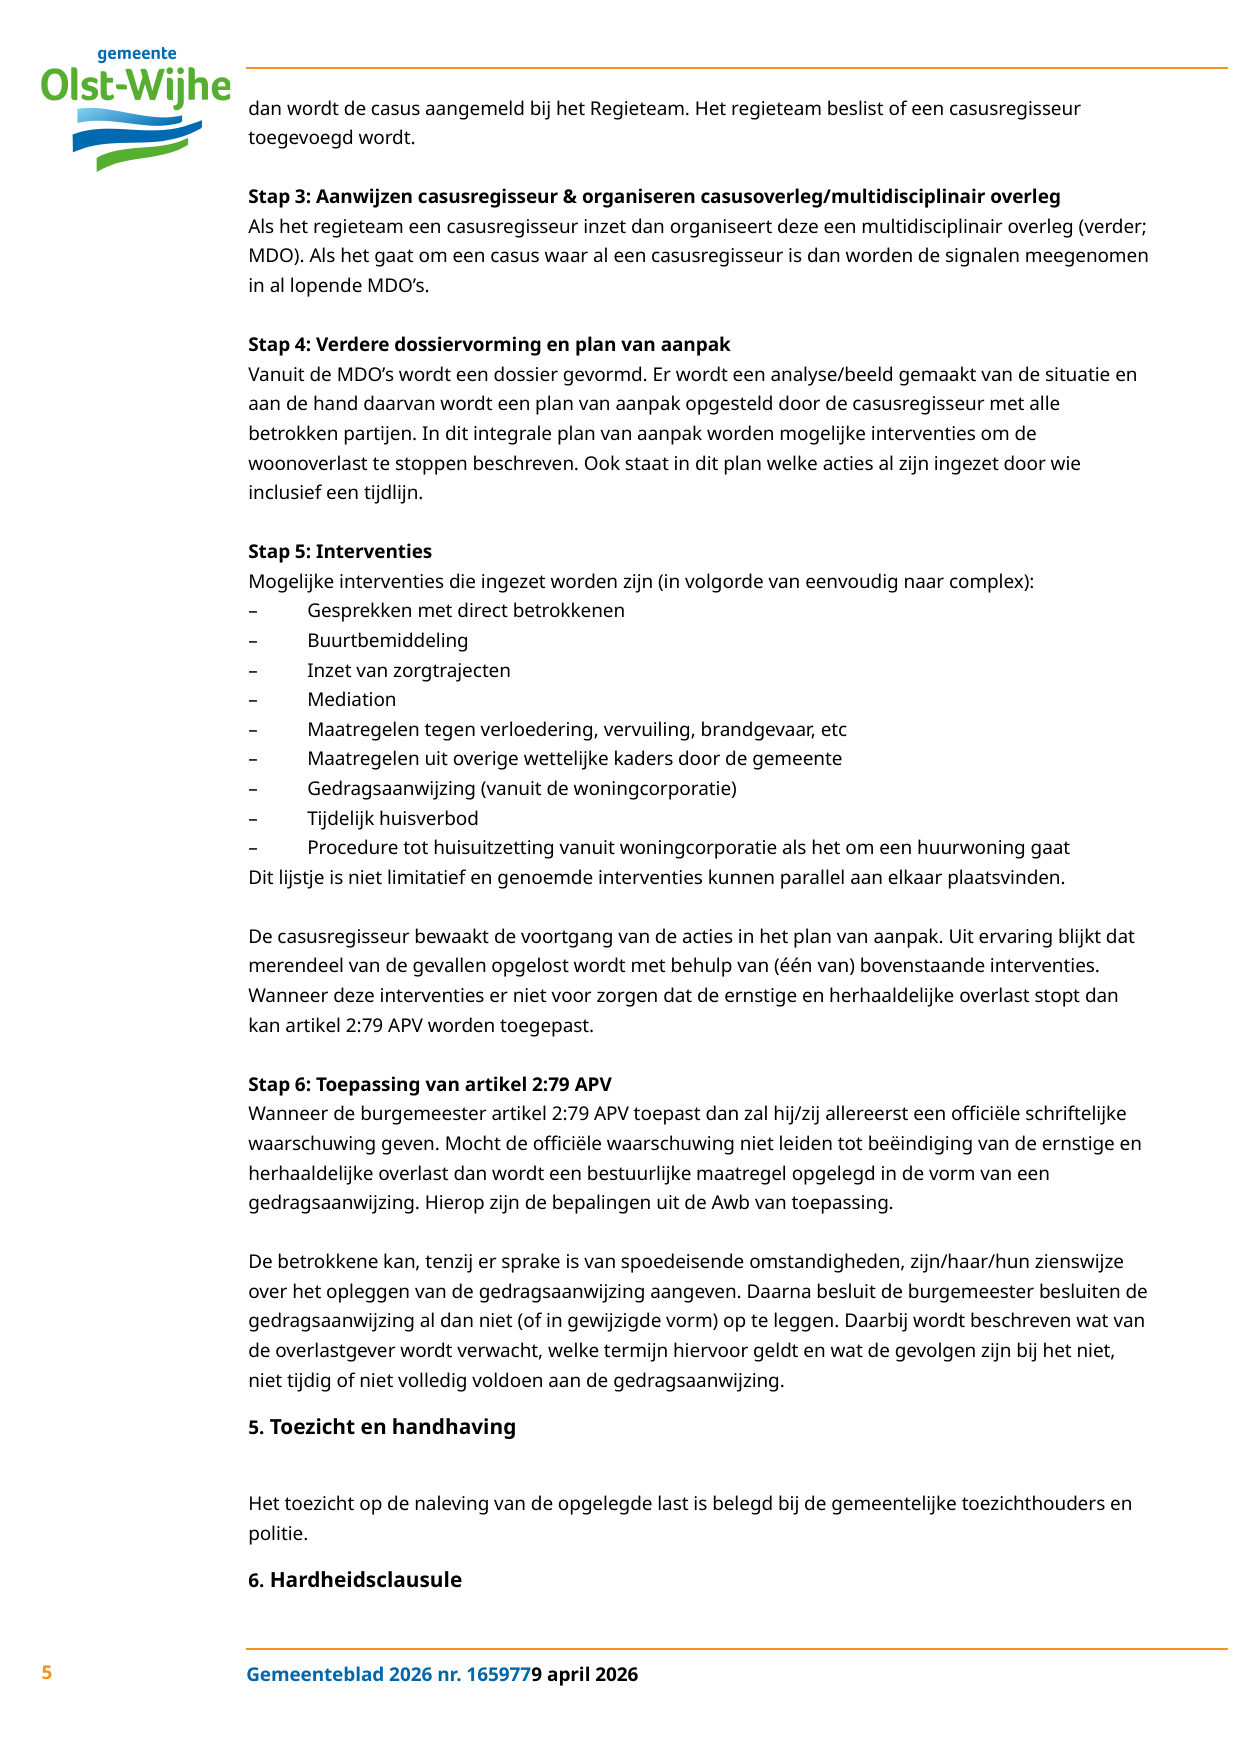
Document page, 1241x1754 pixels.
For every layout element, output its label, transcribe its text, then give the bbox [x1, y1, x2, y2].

text Stap 6: Toepassing van artikel 2:79 APV [248, 1071, 1152, 1097]
text Vanuit de MDO’s wordt een dossier gevormd. Er wordt een analyse/beeld gemaakt van de situatie en aan de hand daarvan wordt een plan van aanpak opgesteld door de casusregisseur met alle betrokken partijen. In dit integrale plan van aanpak worden mogelijke interventies om de woonoverlast te stoppen beschreven. Ook staat in dit plan welke acties al zijn ingezet door wie inclusief een tijdlijn. [248, 361, 1152, 505]
text 6. Hardheidsclausule [248, 1565, 1152, 1594]
list Maatregelen uit overige wettelijke kaders door de gemeente [248, 746, 1152, 771]
list Tijdelijk huisverbod [248, 805, 1152, 831]
text Het toezicht op de naleving van de opgelegde last is belegd bij de gemeentelijke toezichthouders en politie. [248, 1490, 1152, 1546]
picture [41, 47, 231, 172]
text Stap 4: Verdere dossiervorming en plan van aanpak [248, 331, 1152, 357]
text De casusregisseur bewaakt de voortgang van de acties in het plan van aanpak. Uit ervaring blijkt dat merendeel van de gevallen opgelost wordt met behulp van (één van) bovenstaande interventies. Wanneer deze interventies er niet voor zorgen dat de ernstige en herhaaldelijke overlast stopt dan kan artikel 2:79 APV worden toegepast. [248, 923, 1152, 1038]
list Mediation [248, 686, 1152, 712]
list Gesprekken met direct betrokkenen [248, 598, 1152, 623]
text De betrokkene kan, tenzij er sprake is van spoedeisende omstandigheden, zijn/haar/hun zienswijze over het opleggen van de gedragsaanwijzing aangeven. Daarna besluit de burgemeester besluiten de gedragsaanwijzing al dan niet (of in gewijzigde vorm) op te leggen. Daarbij wordt beschreven wat van de overlastgever wordt verwacht, welke termijn hiervoor geldt en wat de gevolgen zijn bij het niet, niet tijdig of niet volledig voldoen aan de gedragsaanwijzing. [248, 1248, 1152, 1393]
list Maatregelen tegen verloedering, vervuiling, brandgevaar, etc [248, 716, 1152, 742]
text 5. Toezicht en handhaving [248, 1412, 1152, 1441]
text Stap 3: Aanwijzen casusregisseur & organiseren casusoverleg/multidisciplinair overleg [248, 183, 1152, 209]
list Procedure tot huisuitzetting vanuit woningcorporatie als het om een huurwoning gaat [248, 834, 1152, 860]
text Stap 5: Interventies [248, 538, 1152, 564]
text Als het regieteam een casusregisseur inzet dan organiseert deze een multidisciplinair overleg (verder; MDO). Als het gaat om een casus waar al een casusregisseur is dan worden de signalen meegenomen in al lopende MDO’s. [248, 213, 1152, 298]
list Buurtbemiddeling [248, 627, 1152, 653]
text Dit lijstje is niet limitatief en genoemde interventies kunnen parallel aan elkaar plaatsvinden. [248, 864, 1152, 890]
text Wanneer de burgemeester artikel 2:79 APV toepast dan zal hij/zij allereerst een officiële schriftelijke waarschuwing geven. Mocht de officiële waarschuwing niet leiden tot beëindiging van de ernstige en herhaaldelijke overlast dan wordt een bestuurlijke maatregel opgelegd in de vorm van een gedragsaanwijzing. Hierop zijn de bepalingen uit de Awb van toepassing. [248, 1101, 1152, 1215]
text dan wordt de casus aangemeld bij het Regieteam. Het regieteam beslist of een casusregisseur toegevoegd wordt. [248, 95, 1152, 150]
list Gedragsaanwijzing (vanuit de woningcorporatie) [248, 775, 1152, 801]
list Inzet van zorgtrajecten [248, 657, 1152, 683]
text Mogelijke interventies die ingezet worden zijn (in volgorde van eenvoudig naar complex): [248, 568, 1152, 594]
